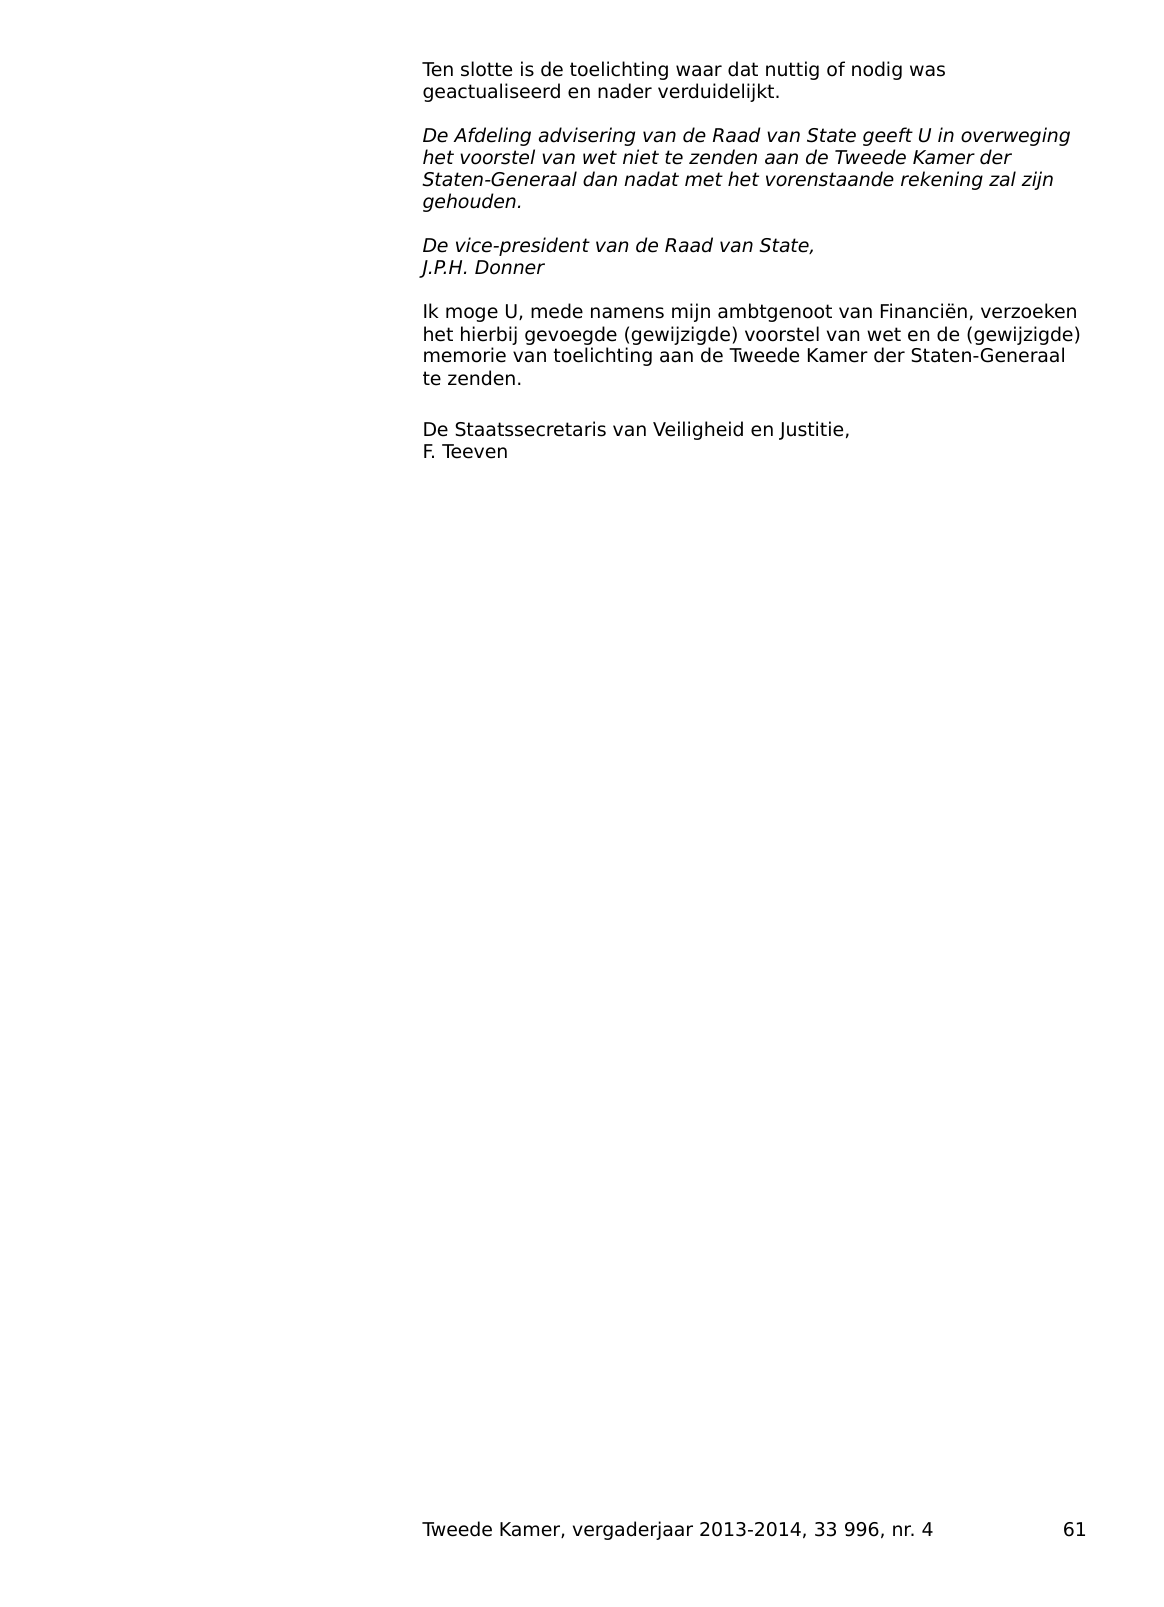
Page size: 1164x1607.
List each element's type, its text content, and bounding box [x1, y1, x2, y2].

text J.P.H. Donner [422, 257, 1087, 279]
text De vice-president van de Raad van State, [422, 235, 1087, 257]
text De Afdeling advisering van de Raad van State geeft U in overweging het voorstel van wet niet te zenden aan de Tweede Kamer der Staten-Generaal dan nadat met het vorenstaande rekening zal zijn gehouden. [422, 125, 1087, 213]
text Ten slotte is de toelichting waar dat nuttig of nodig was geactualiseerd en nader verduidelijkt. [422, 59, 1087, 103]
text De Staatssecretaris van Veiligheid en Justitie, F. Teeven [422, 419, 1087, 463]
text Ik moge U, mede namens mijn ambtgenoot van Financiën, verzoeken het hierbij gevoegde (gewijzigde) voorstel van wet en de (gewijzigde) memorie van toelichting aan de Tweede Kamer der Staten-Generaal te zenden. [422, 301, 1087, 389]
